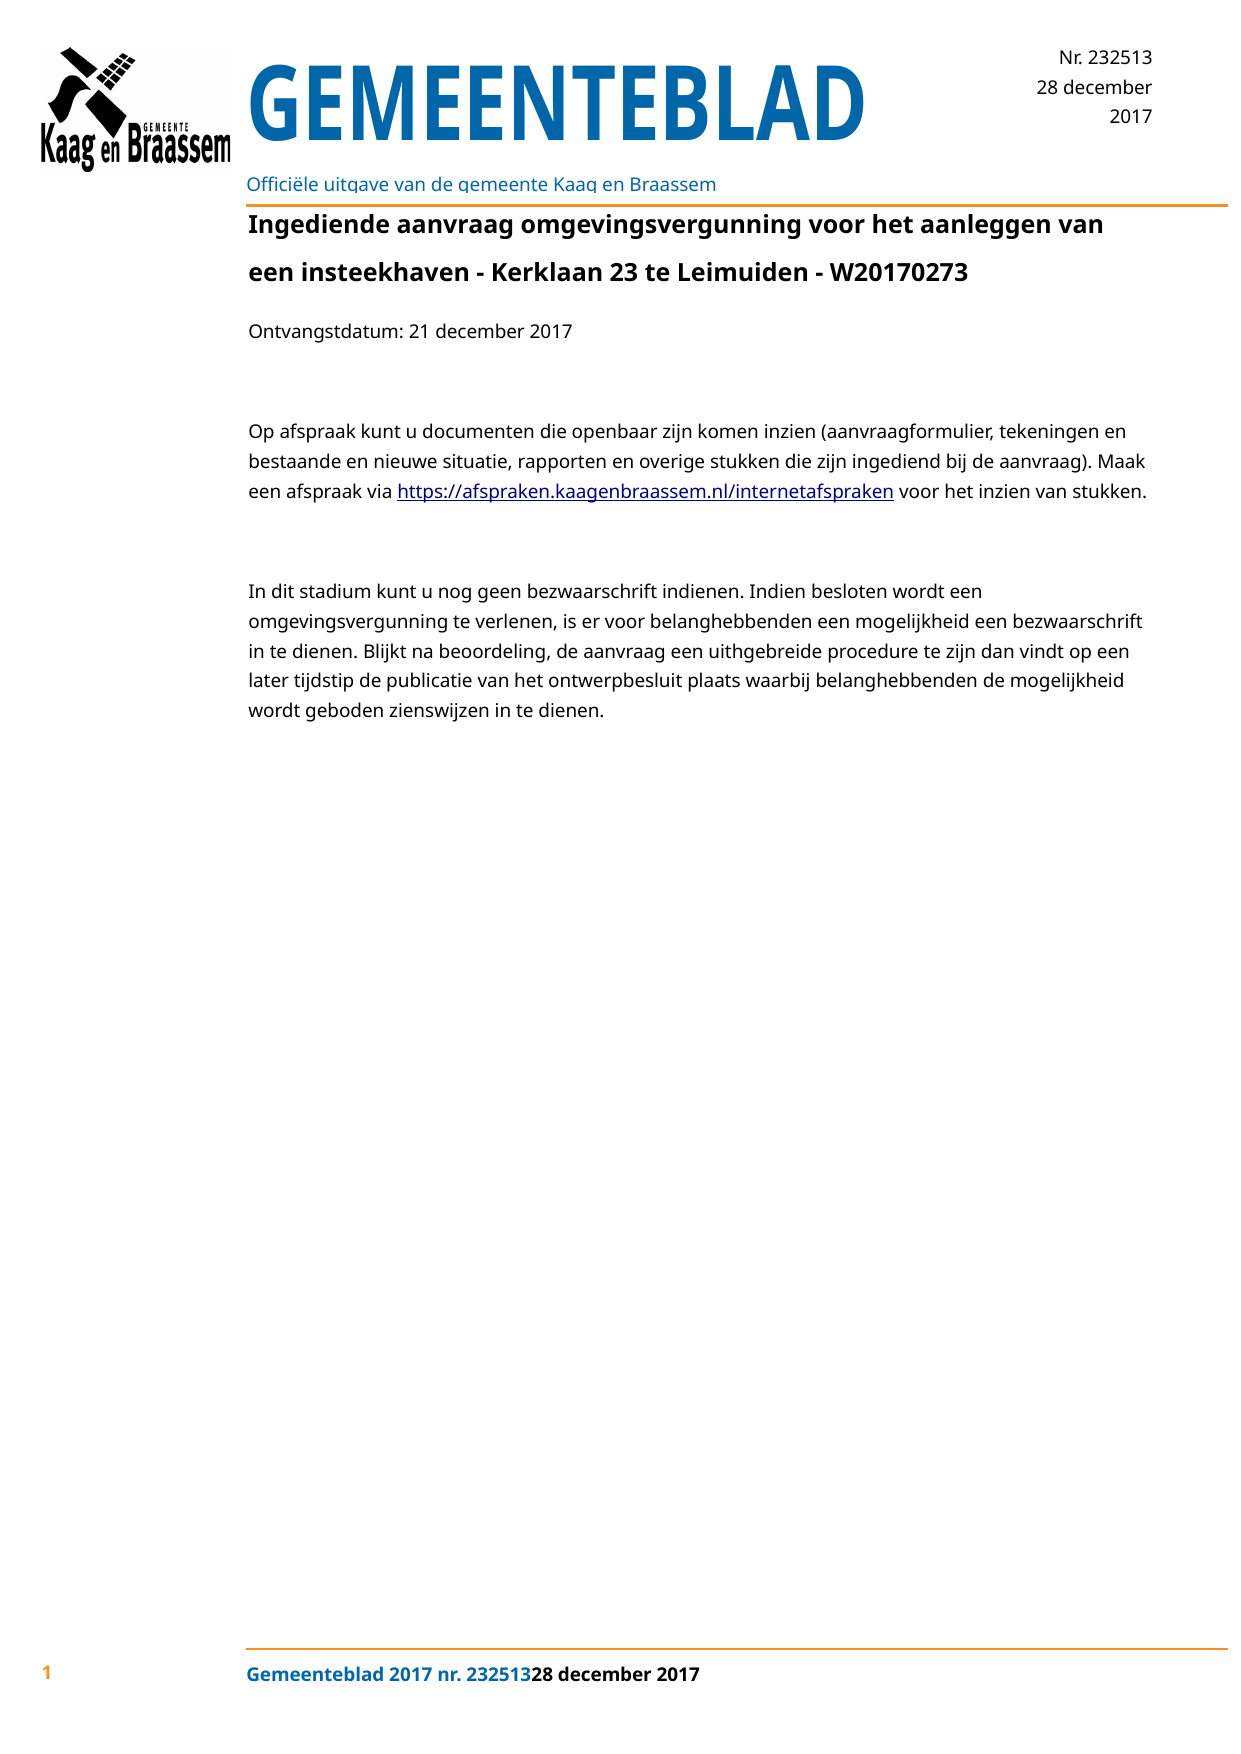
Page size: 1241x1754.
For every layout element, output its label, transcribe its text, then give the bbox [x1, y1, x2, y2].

picture [41, 47, 231, 172]
text Ontvangstdatum: 21 december 2017 [248, 318, 1152, 344]
text In dit stadium kunt u nog geen bezwaarschrift indienen. Indien besloten wordt een omgevingsvergunning te verlenen, is er voor belanghebbenden een mogelijkheid een bezwaarschrift in te dienen. Blijkt na beoordeling, de aanvraag een uithgebreide procedure te zijn dan vindt op een later tijdstip de publicatie van het ontwerpbesluit plaats waarbij belanghebbenden de mogelijkheid wordt geboden zienswijzen in te dienen. [248, 579, 1152, 723]
text Ingediende aanvraag omgevingsvergunning voor het aanleggen van een insteekhaven - Kerklaan 23 te Leimuiden - W20170273 [248, 207, 1152, 288]
text Op afspraak kunt u documenten die openbaar zijn komen inzien (aanvraagformulier, tekeningen en bestaande en nieuwe situatie, rapporten en overige stukken die zijn ingediend bij de aanvraag). Maak een afspraak via https://afspraken.kaagenbraassem.nl/internetafspraken voor het inzien van stukken. [248, 419, 1152, 504]
